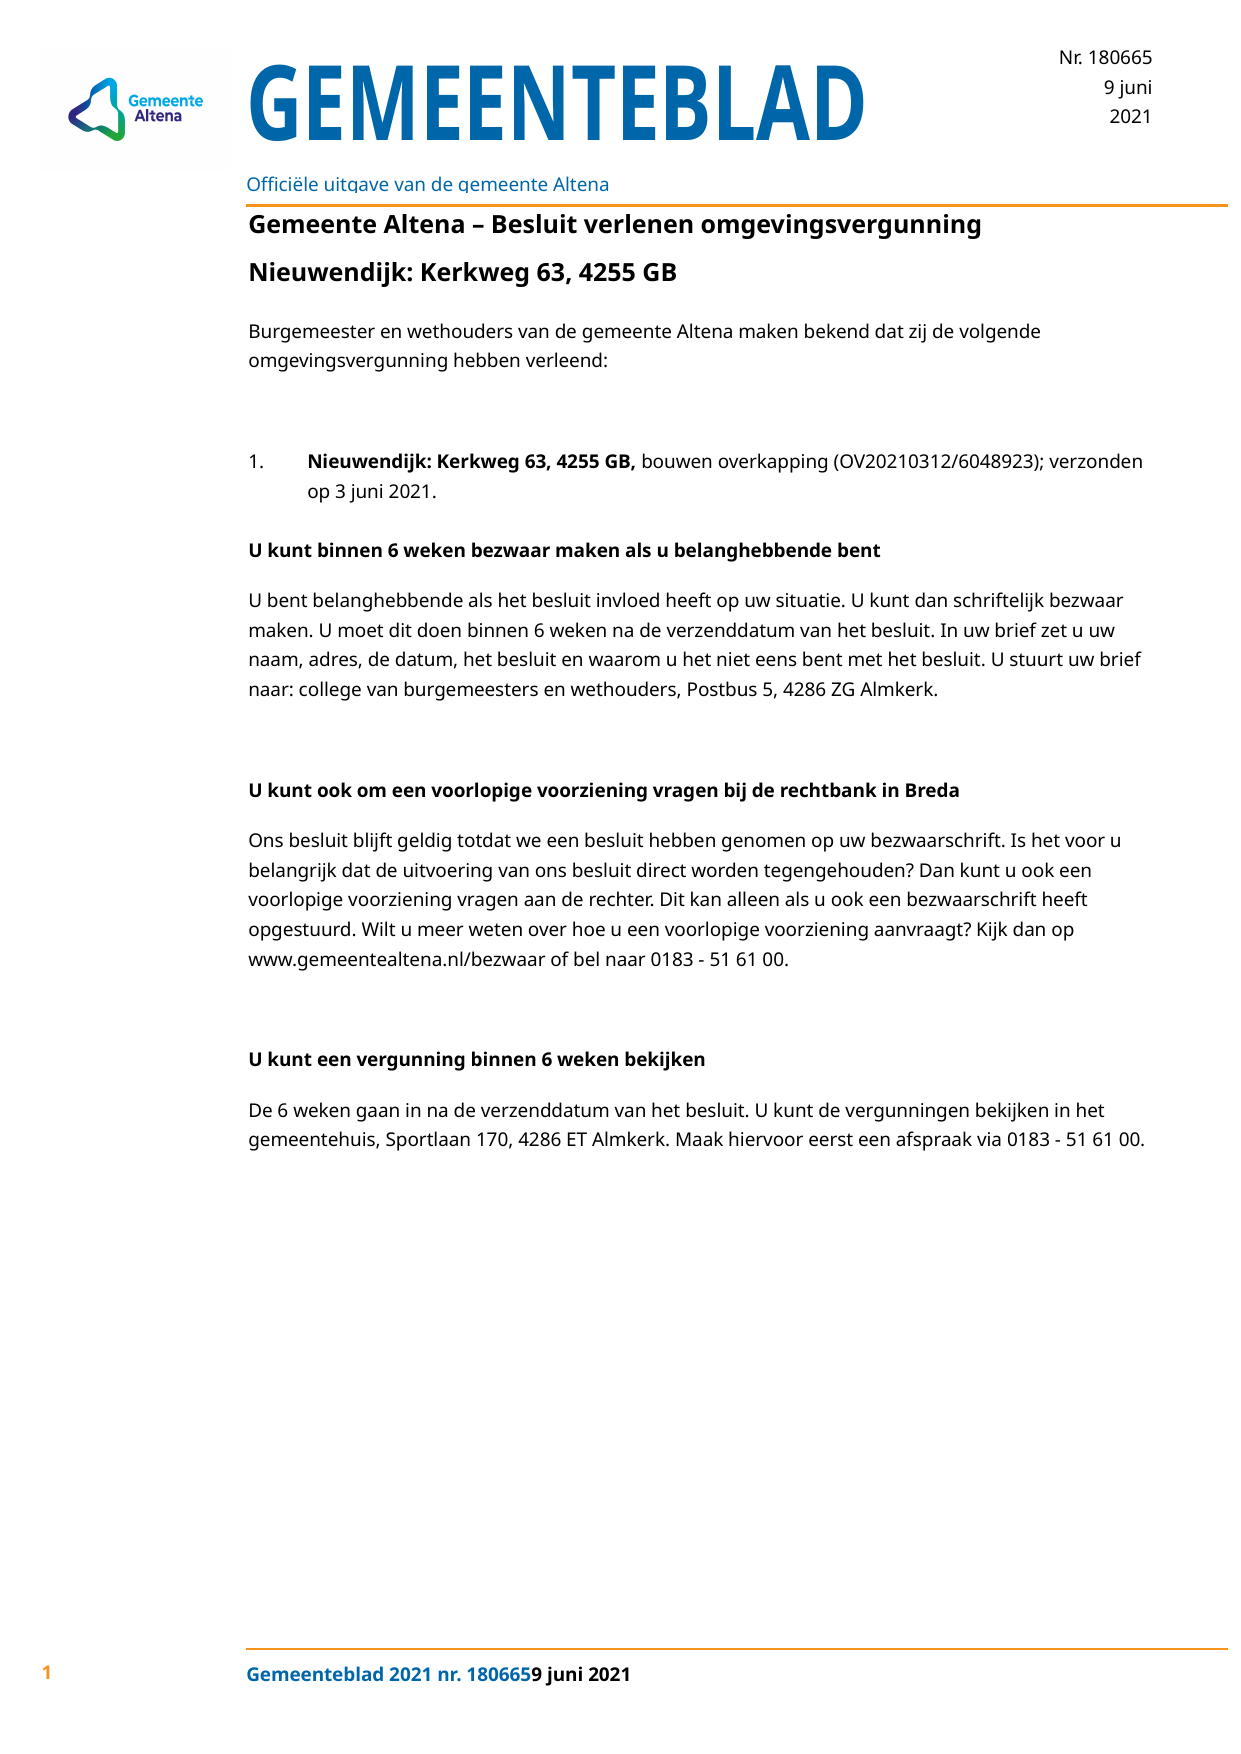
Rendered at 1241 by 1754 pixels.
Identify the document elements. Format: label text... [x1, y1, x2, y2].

text U kunt een vergunning binnen 6 weken bekijken [248, 1047, 1152, 1072]
text De 6 weken gaan in na de verzenddatum van het besluit. U kunt de vergunningen bekijken in het gemeentehuis, Sportlaan 170, 4286 ET Almkerk. Maak hiervoor eerst een afspraak via 0183 - 51 61 00. [248, 1097, 1152, 1152]
text Ons besluit blijft geldig totdat we een besluit hebben genomen op uw bezwaarschrift. Is het voor u belangrijk dat de uitvoering van ons besluit direct worden tegengehouden? Dan kunt u ook een voorlopige voorziening vragen aan de rechter. Dit kan alleen als u ook een bezwaarschrift heeft opgestuurd. Wilt u meer weten over hoe u een voorlopige voorziening aanvraagt? Kijk dan op www.gemeentealtena.nl/bezwaar of bel naar 0183 - 51 61 00. [248, 827, 1152, 972]
list Nieuwendijk: Kerkweg 63, 4255 GB, bouwen overkapping (OV20210312/6048923); verzonden op 3 juni 2021. [248, 448, 1152, 504]
text Burgemeester en wethouders van de gemeente Altena maken bekend dat zij de volgende omgevingsvergunning hebben verleend: [248, 318, 1152, 373]
text U bent belanghebbende als het besluit invloed heeft op uw situatie. U kunt dan schriftelijk bezwaar maken. U moet dit doen binnen 6 weken na de verzenddatum van het besluit. In uw brief zet u uw naam, adres, de datum, het besluit en waarom u het niet eens bent met het besluit. U stuurt uw brief naar: college van burgemeesters en wethouders, Postbus 5, 4286 ZG Almkerk. [248, 587, 1152, 702]
picture [41, 47, 231, 172]
text U kunt binnen 6 weken bezwaar maken als u belanghebbende bent [248, 537, 1152, 563]
text U kunt ook om een voorlopige voorziening vragen bij de rechtbank in Breda [248, 777, 1152, 803]
text Gemeente Altena – Besluit verlenen omgevingsvergunning Nieuwendijk: Kerkweg 63, 4255 GB [248, 207, 1152, 288]
